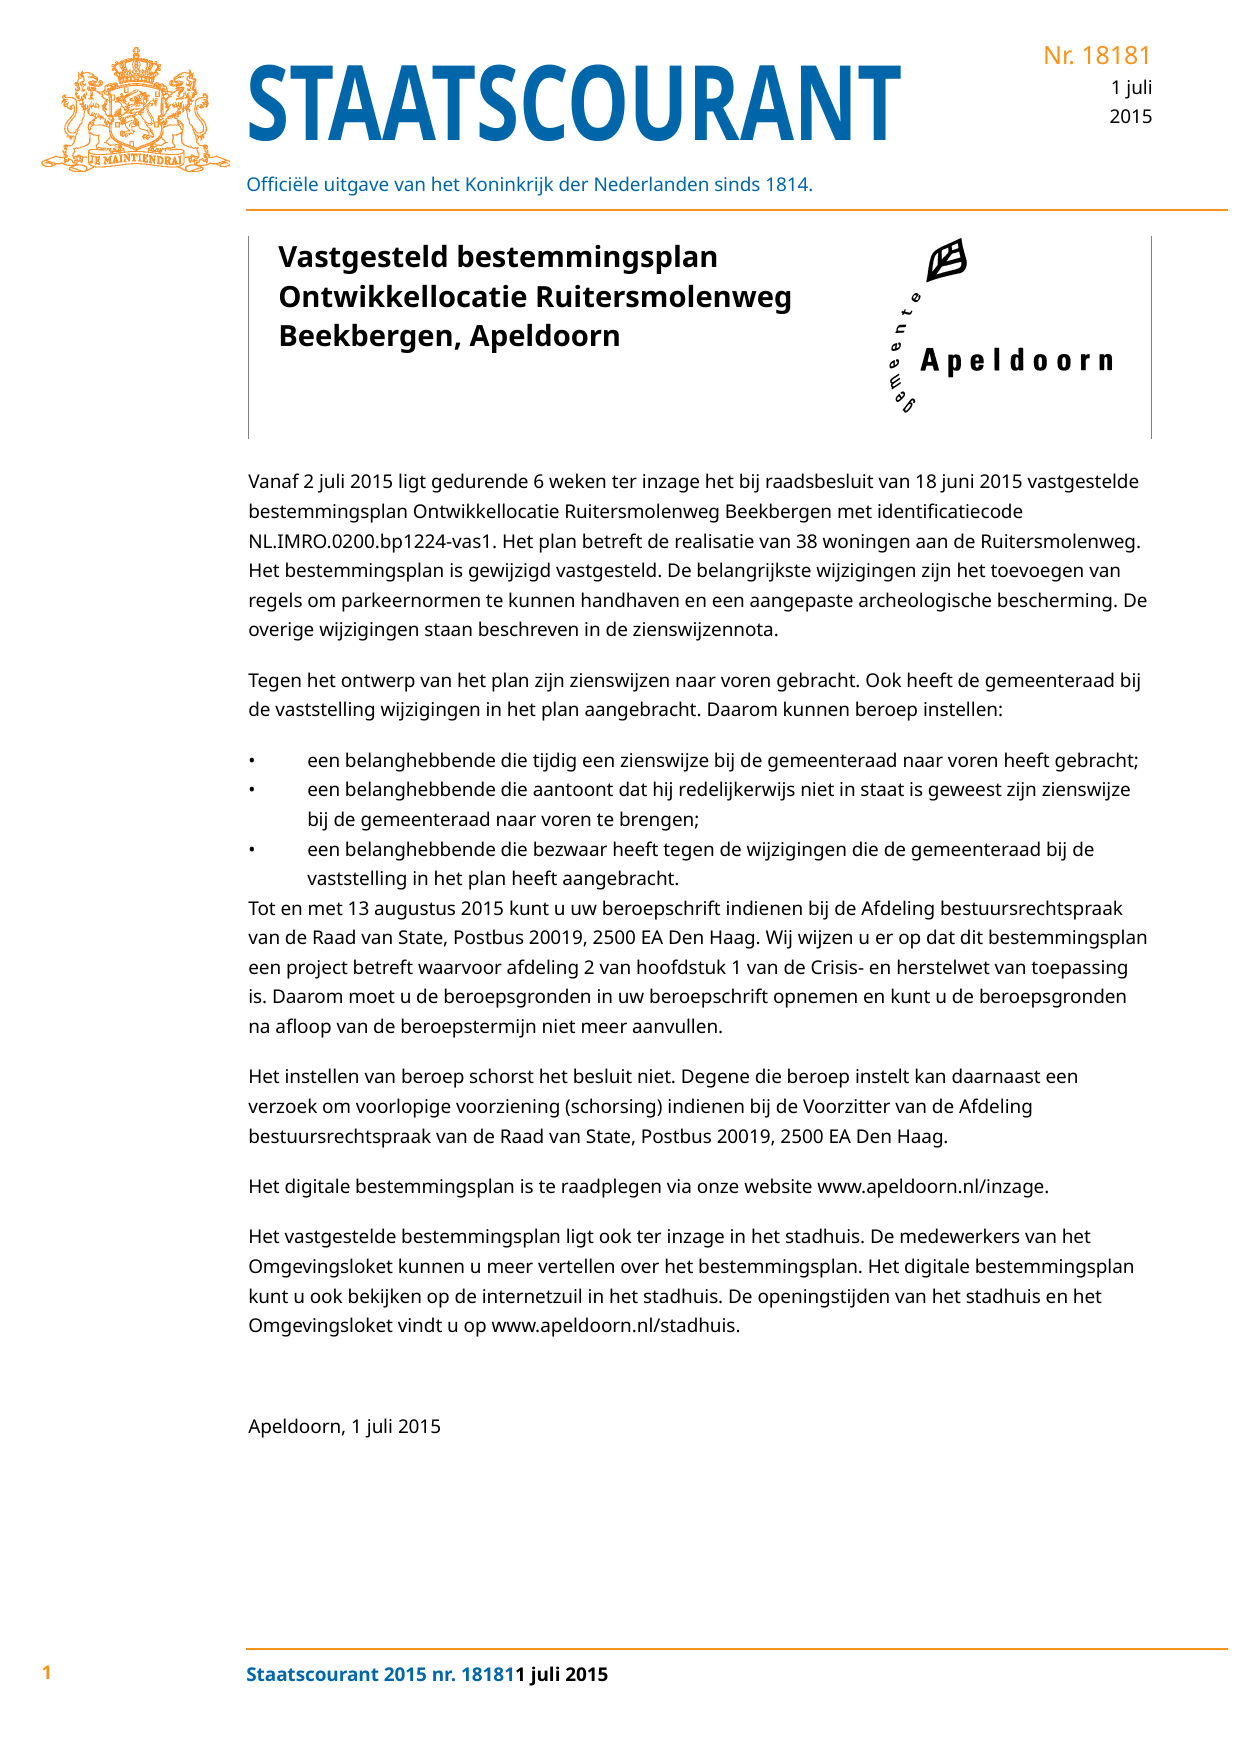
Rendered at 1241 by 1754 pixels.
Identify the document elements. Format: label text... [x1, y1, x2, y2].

text Het digitale bestemmingsplan is te raadplegen via onze website www.apeldoorn.nl/inzage. [248, 1173, 1152, 1199]
list een belanghebbende die bezwaar heeft tegen de wijzigingen die de gemeenteraad bij de vaststelling in het plan heeft aangebracht. [248, 836, 1152, 891]
list een belanghebbende die aantoont dat hij redelijkerwijs niet in staat is geweest zijn zienswijze bij de gemeenteraad naar voren te brengen; [248, 777, 1152, 832]
text Apeldoorn, 1 juli 2015 [248, 1413, 1152, 1439]
text Het instellen van beroep schorst het besluit niet. Degene die beroep instelt kan daarnaast een verzoek om voorlopige voorziening (schorsing) indienen bij de Voorzitter van de Afdeling bestuursrechtspraak van de Raad van State, Postbus 20019, 2500 EA Den Haag. [248, 1064, 1152, 1148]
text Het vastgestelde bestemmingsplan ligt ook ter inzage in het stadhuis. De medewerkers van het Omgevingsloket kunnen u meer vertellen over het bestemmingsplan. Het digitale bestemmingsplan kunt u ook bekijken op de internetzuil in het stadhuis. De openingstijden van het stadhuis en het Omgevingsloket vindt u op www.apeldoorn.nl/stadhuis. [248, 1224, 1152, 1338]
table_header Vastgesteld bestemmingsplan Ontwikkellocatie Ruitersmolenweg Beekbergen, Apeldoorn [249, 236, 850, 439]
list een belanghebbende die tijdig een zienswijze bij de gemeenteraad naar voren heeft gebracht; [248, 747, 1152, 773]
table_header [850, 236, 888, 413]
text Tot en met 13 augustus 2015 kunt u uw beroepschrift indienen bij de Afdeling bestuursrechtspraak van de Raad van State, Postbus 20019, 2500 EA Den Haag. Wij wijzen u er op dat dit bestemmingsplan een project betreft waarvoor afdeling 2 van hoofdstuk 1 van de Crisis- en herstelwet van toepassing is. Daarom moet u de beroepsgronden in uw beroepschrift opnemen en kunt u de beroepsgronden na afloop van de beroepstermijn niet meer aanvullen. [248, 895, 1152, 1039]
text Tegen het ontwerp van het plan zijn zienswijzen naar voren gebracht. Ook heeft de gemeenteraad bij de vaststelling wijzigingen in het plan aangebracht. Daarom kunnen beroep instellen: [248, 667, 1152, 722]
picture [41, 47, 231, 172]
picture [888, 236, 1113, 414]
text Vanaf 2 juli 2015 ligt gedurende 6 weken ter inzage het bij raadsbesluit van 18 juni 2015 vastgestelde bestemmingsplan Ontwikkellocatie Ruitersmolenweg Beekbergen met identificatiecode NL.IMRO.0200.bp1224-vas1. Het plan betreft de realisatie van 38 woningen aan de Ruitersmolenweg. Het bestemmingsplan is gewijzigd vastgesteld. De belangrijkste wijzigingen zijn het toevoegen van regels om parkeernormen te kunnen handhaven en een aangepaste archeologische bescherming. De overige wijzigingen staan beschreven in de zienswijzennota. [248, 469, 1152, 642]
table_header [850, 414, 1151, 439]
table_header [1113, 236, 1151, 413]
